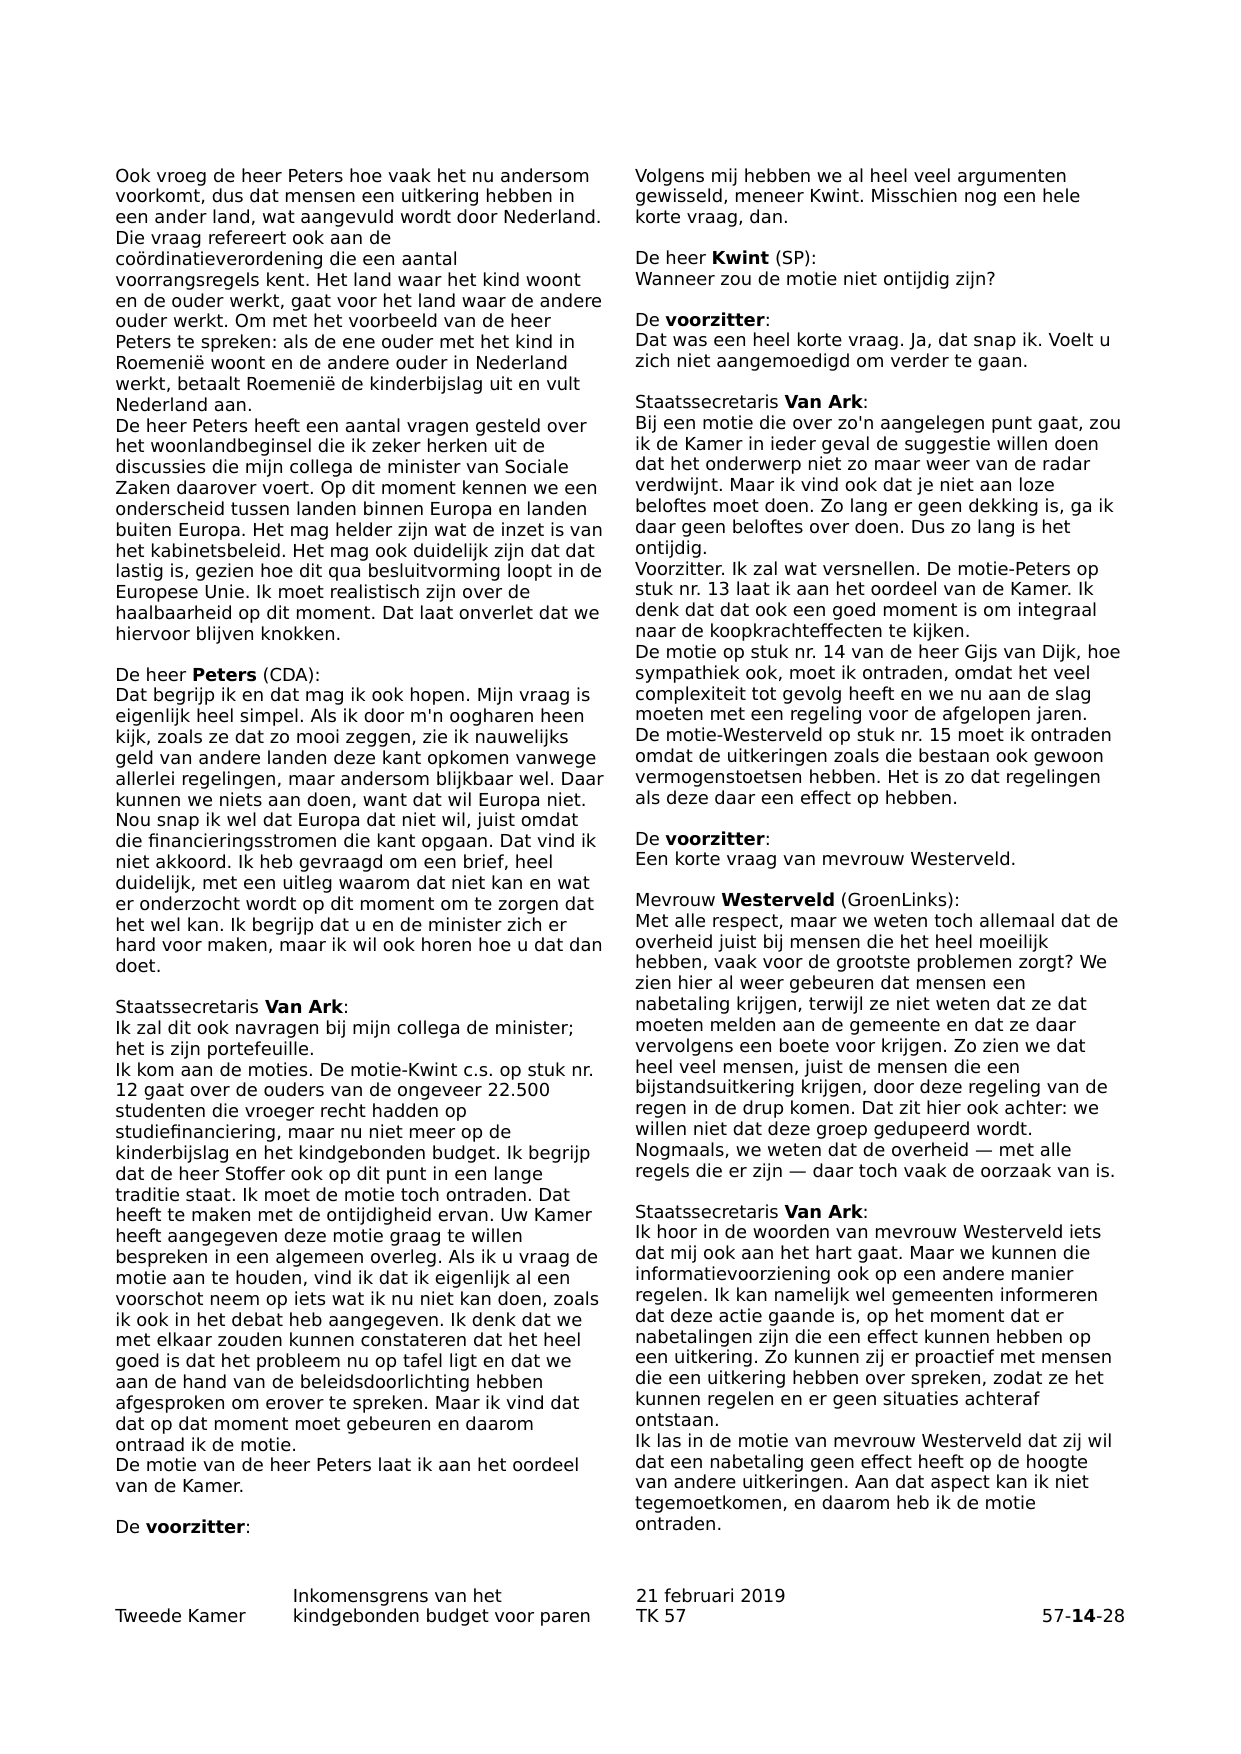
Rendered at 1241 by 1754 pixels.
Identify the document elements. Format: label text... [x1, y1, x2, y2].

text De motie-Westerveld op stuk nr. 15 moet ik ontraden omdat de uitkeringen zoals die bestaan ook gewoon vermogenstoetsen hebben. Het is zo dat regelingen als deze daar een effect op hebben. [635, 725, 1125, 808]
text Volgens mij hebben we al heel veel argumenten gewisseld, meneer Kwint. Misschien nog een hele korte vraag, dan. [635, 165, 1125, 228]
text De voorzitter: [635, 828, 1125, 849]
text Dat begrijp ik en dat mag ik ook hopen. Mijn vraag is eigenlijk heel simpel. Als ik door m'n oogharen heen kijk, zoals ze dat zo mooi zeggen, zie ik nauwelijks geld van andere landen deze kant opkomen vanwege allerlei regelingen, maar andersom blijkbaar wel. Daar kunnen we niets aan doen, want dat wil Europa niet. Nou snap ik wel dat Europa dat niet wil, juist omdat die financieringsstromen die kant opgaan. Dat vind ik niet akkoord. Ik heb gevraagd om een brief, heel duidelijk, met een uitleg waarom dat niet kan en wat er onderzocht wordt op dit moment om te zorgen dat het wel kan. Ik begrijp dat u en de minister zich er hard voor maken, maar ik wil ook horen hoe u dat dan doet. [115, 685, 605, 977]
text Ook vroeg de heer Peters hoe vaak het nu andersom voorkomt, dus dat mensen een uitkering hebben in een ander land, wat aangevuld wordt door Nederland. Die vraag refereert ook aan de coördinatieverordening die een aantal voorrangsregels kent. Het land waar het kind woont en de ouder werkt, gaat voor het land waar de andere ouder werkt. Om met het voorbeeld van de heer Peters te spreken: als de ene ouder met het kind in Roemenië woont en de andere ouder in Nederland werkt, betaalt Roemenië de kinderbijslag uit en vult Nederland aan. [115, 165, 605, 415]
text Met alle respect, maar we weten toch allemaal dat de overheid juist bij mensen die het heel moeilijk hebben, vaak voor de grootste problemen zorgt? We zien hier al weer gebeuren dat mensen een nabetaling krijgen, terwijl ze niet weten dat ze dat moeten melden aan de gemeente en dat ze daar vervolgens een boete voor krijgen. Zo zien we dat heel veel mensen, juist de mensen die een bijstandsuitkering krijgen, door deze regeling van de regen in de drup komen. Dat zit hier ook achter: we willen niet dat deze groep gedupeerd wordt. Nogmaals, we weten dat de overheid — met alle regels die er zijn — daar toch vaak de oorzaak van is. [635, 911, 1125, 1181]
text Een korte vraag van mevrouw Westerveld. [635, 849, 1125, 870]
text Staatssecretaris Van Ark: [635, 1201, 1125, 1222]
text Voorzitter. Ik zal wat versnellen. De motie-Peters op stuk nr. 13 laat ik aan het oordeel van de Kamer. Ik denk dat dat ook een goed moment is om integraal naar de koopkrachteffecten te kijken. [635, 558, 1125, 642]
text De voorzitter: [115, 1517, 605, 1537]
text De voorzitter: [635, 309, 1125, 330]
text Staatssecretaris Van Ark: [635, 392, 1125, 412]
text Wanneer zou de motie niet ontijdig zijn? [635, 268, 1125, 289]
text Staatssecretaris Van Ark: [115, 997, 605, 1018]
text Ik zal dit ook navragen bij mijn collega de minister; het is zijn portefeuille. [115, 1018, 605, 1059]
text De motie van de heer Peters laat ik aan het oordeel van de Kamer. [115, 1455, 605, 1497]
text De motie op stuk nr. 14 van de heer Gijs van Dijk, hoe sympathiek ook, moet ik ontraden, omdat het veel complexiteit tot gevolg heeft en we nu aan de slag moeten met een regeling voor de afgelopen jaren. [635, 642, 1125, 725]
text Dat was een heel korte vraag. Ja, dat snap ik. Voelt u zich niet aangemoedigd om verder te gaan. [635, 330, 1125, 372]
text De heer Kwint (SP): [635, 248, 1125, 268]
text Ik kom aan de moties. De motie-Kwint c.s. op stuk nr. 12 gaat over de ouders van de ongeveer 22.500 studenten die vroeger recht hadden op studiefinanciering, maar nu niet meer op de kinderbijslag en het kindgebonden budget. Ik begrijp dat de heer Stoffer ook op dit punt in een lange traditie staat. Ik moet de motie toch ontraden. Dat heeft te maken met de ontijdigheid ervan. Uw Kamer heeft aangegeven deze motie graag te willen bespreken in een algemeen overleg. Als ik u vraag de motie aan te houden, vind ik dat ik eigenlijk al een voorschot neem op iets wat ik nu niet kan doen, zoals ik ook in het debat heb aangegeven. Ik denk dat we met elkaar zouden kunnen constateren dat het heel goed is dat het probleem nu op tafel ligt en dat we aan de hand van de beleidsdoorlichting hebben afgesproken om erover te spreken. Maar ik vind dat dat op dat moment moet gebeuren en daarom ontraad ik de motie. [115, 1059, 605, 1455]
text Ik las in de motie van mevrouw Westerveld dat zij wil dat een nabetaling geen effect heeft op de hoogte van andere uitkeringen. Aan dat aspect kan ik niet tegemoetkomen, en daarom heb ik de motie ontraden. [635, 1431, 1125, 1535]
text Mevrouw Westerveld (GroenLinks): [635, 890, 1125, 911]
text De heer Peters heeft een aantal vragen gesteld over het woonlandbeginsel die ik zeker herken uit de discussies die mijn collega de minister van Sociale Zaken daarover voert. Op dit moment kennen we een onderscheid tussen landen binnen Europa en landen buiten Europa. Het mag helder zijn wat de inzet is van het kabinetsbeleid. Het mag ook duidelijk zijn dat dat lastig is, gezien hoe dit qua besluitvorming loopt in de Europese Unie. Ik moet realistisch zijn over de haalbaarheid op dit moment. Dat laat onverlet dat we hiervoor blijven knokken. [115, 415, 605, 644]
text Ik hoor in de woorden van mevrouw Westerveld iets dat mij ook aan het hart gaat. Maar we kunnen die informatievoorziening ook op een andere manier regelen. Ik kan namelijk wel gemeenten informeren dat deze actie gaande is, op het moment dat er nabetalingen zijn die een effect kunnen hebben op een uitkering. Zo kunnen zij er proactief met mensen die een uitkering hebben over spreken, zodat ze het kunnen regelen en er geen situaties achteraf ontstaan. [635, 1222, 1125, 1431]
text Bij een motie die over zo'n aangelegen punt gaat, zou ik de Kamer in ieder geval de suggestie willen doen dat het onderwerp niet zo maar weer van de radar verdwijnt. Maar ik vind ook dat je niet aan loze beloftes moet doen. Zo lang er geen dekking is, ga ik daar geen beloftes over doen. Dus zo lang is het ontijdig. [635, 412, 1125, 558]
text De heer Peters (CDA): [115, 664, 605, 685]
